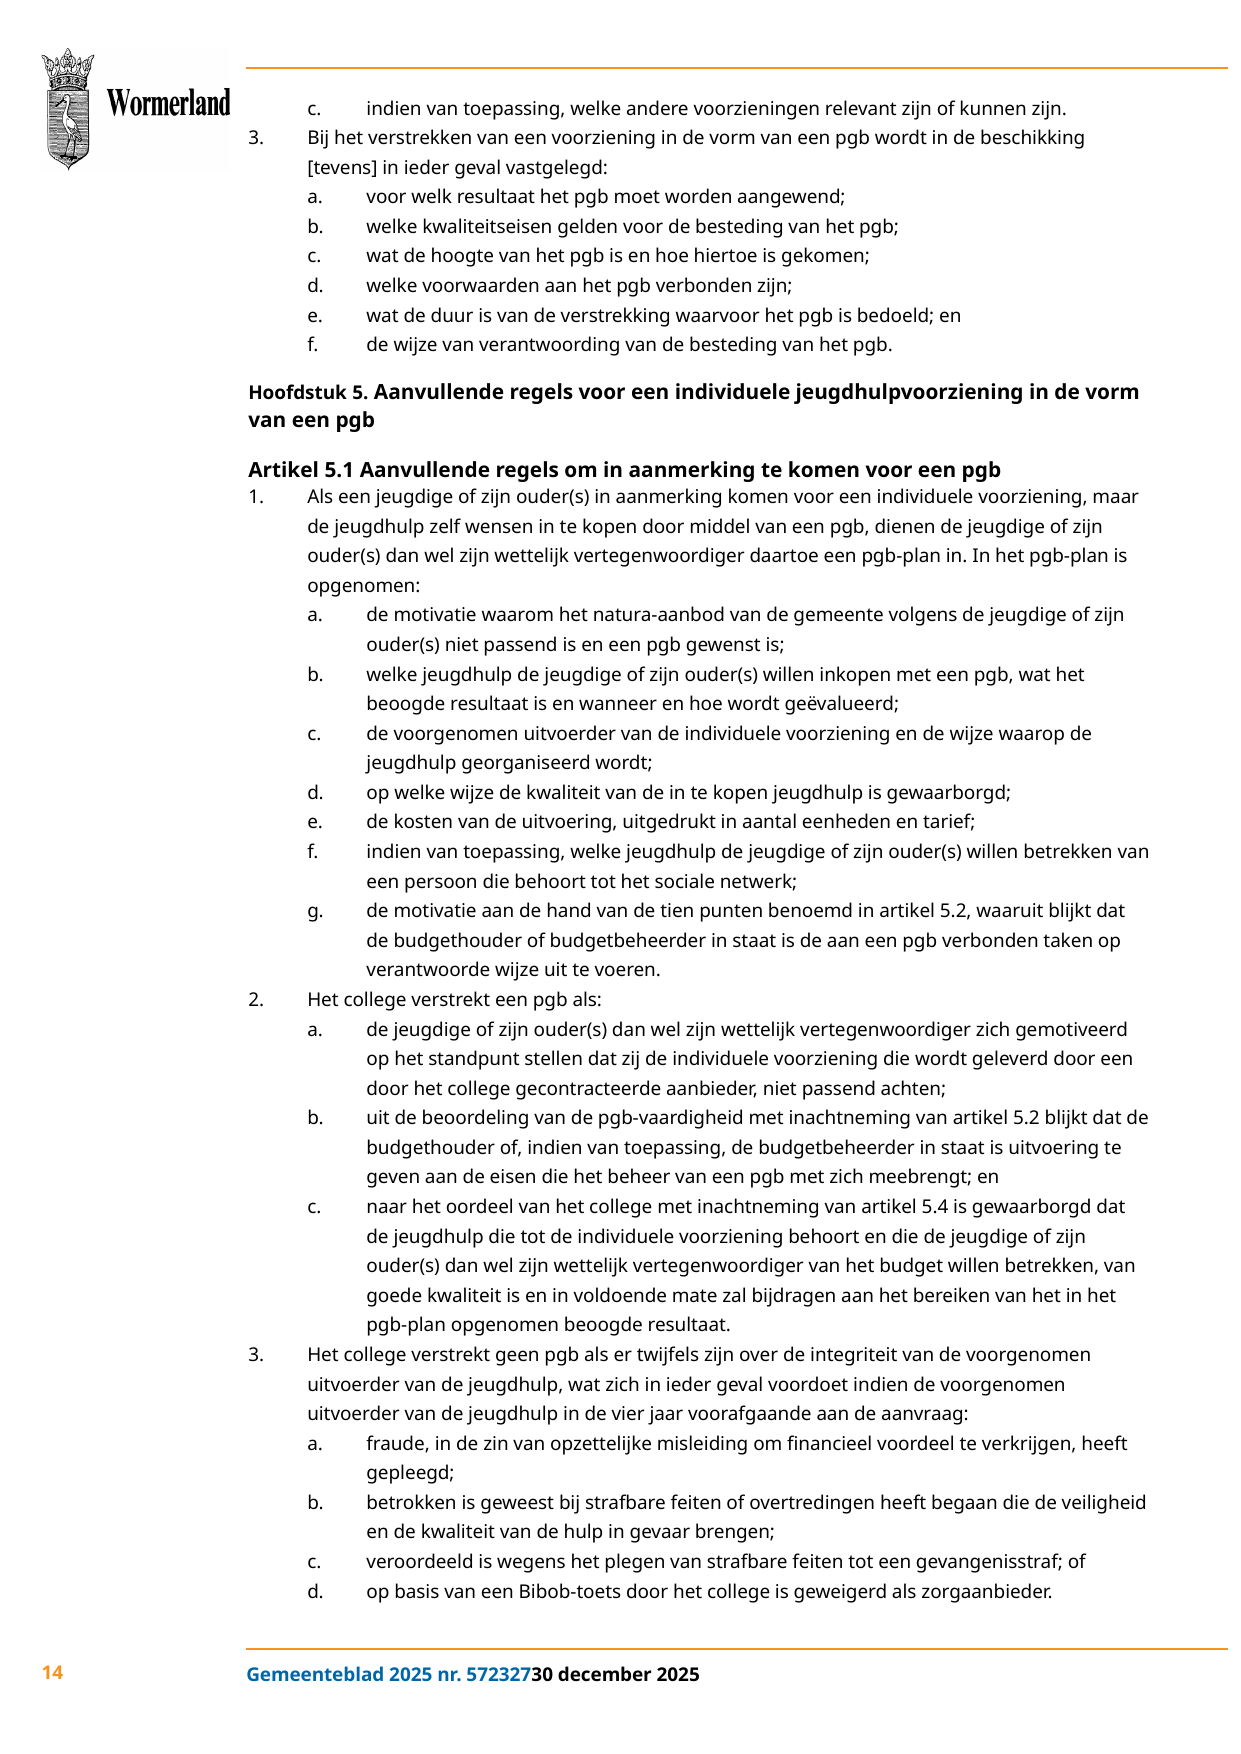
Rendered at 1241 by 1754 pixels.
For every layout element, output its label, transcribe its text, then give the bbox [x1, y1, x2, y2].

list Het college verstrekt geen pgb als er twijfels zijn over de integriteit van de voorgenomen uitvoerder van de jeugdhulp, wat zich in ieder geval voordoet indien de voorgenomen uitvoerder van de jeugdhulp in de vier jaar voorafgaande aan de aanvraag: [248, 1341, 1152, 1426]
text Artikel 5.1 Aanvullende regels om in aanmerking te komen voor een pgb [248, 455, 1152, 483]
list voor welk resultaat het pgb moet worden aangewend; [307, 183, 1152, 209]
list op basis van een Bibob-toets door het college is geweigerd als zorgaanbieder. [307, 1578, 1152, 1603]
list betrokken is geweest bij strafbare feiten of overtredingen heeft begaan die de veiligheid en de kwaliteit van de hulp in gevaar brengen; [307, 1489, 1152, 1544]
text Hoofdstuk 5. Aanvullende regels voor een individuele jeugdhulpvoorziening in de vorm van een pgb [248, 377, 1152, 434]
list indien van toepassing, welke andere voorzieningen relevant zijn of kunnen zijn. [307, 95, 1152, 121]
list wat de hoogte van het pgb is en hoe hiertoe is gekomen; [307, 243, 1152, 268]
list op welke wijze de kwaliteit van de in te kopen jeugdhulp is gewaarborgd; [307, 779, 1152, 805]
list de motivatie waarom het natura-aanbod van de gemeente volgens de jeugdige of zijn ouder(s) niet passend is en een pgb gewenst is; [307, 602, 1152, 657]
list Als een jeugdige of zijn ouder(s) in aanmerking komen voor een individuele voorziening, maar de jeugdhulp zelf wensen in te kopen door middel van een pgb, dienen de jeugdige of zijn ouder(s) dan wel zijn wettelijk vertegenwoordiger daartoe een pgb-plan in. In het pgb-plan is opgenomen: [248, 483, 1152, 598]
list de kosten van de uitvoering, uitgedrukt in aantal eenheden en tarief; [307, 809, 1152, 834]
picture [41, 47, 231, 172]
list wat de duur is van de verstrekking waarvoor het pgb is bedoeld; en [307, 302, 1152, 328]
list indien van toepassing, welke jeugdhulp de jeugdige of zijn ouder(s) willen betrekken van een persoon die behoort tot het sociale netwerk; [307, 838, 1152, 893]
list fraude, in de zin van opzettelijke misleiding om financieel voordeel te verkrijgen, heeft gepleegd; [307, 1430, 1152, 1485]
list welke kwaliteitseisen gelden voor de besteding van het pgb; [307, 213, 1152, 239]
list Bij het verstrekken van een voorziening in de vorm van een pgb wordt in de beschikking [tevens] in ieder geval vastgelegd: [248, 124, 1152, 180]
list de voorgenomen uitvoerder van de individuele voorziening en de wijze waarop de jeugdhulp georganiseerd wordt; [307, 720, 1152, 775]
list welke voorwaarden aan het pgb verbonden zijn; [307, 272, 1152, 298]
list Het college verstrekt een pgb als: [248, 986, 1152, 1012]
list de jeugdige of zijn ouder(s) dan wel zijn wettelijk vertegenwoordiger zich gemotiveerd op het standpunt stellen dat zij de individuele voorziening die wordt geleverd door een door het college gecontracteerde aanbieder, niet passend achten; [307, 1016, 1152, 1101]
list welke jeugdhulp de jeugdige of zijn ouder(s) willen inkopen met een pgb, wat het beoogde resultaat is en wanneer en hoe wordt geëvalueerd; [307, 661, 1152, 716]
list uit de beoordeling van de pgb-vaardigheid met inachtneming van artikel 5.2 blijkt dat de budgethouder of, indien van toepassing, de budgetbeheerder in staat is uitvoering te geven aan de eisen die het beheer van een pgb met zich meebrengt; en [307, 1104, 1152, 1189]
list de wijze van verantwoording van de besteding van het pgb. [307, 331, 1152, 357]
list naar het oordeel van het college met inachtneming van artikel 5.4 is gewaarborgd dat de jeugdhulp die tot de individuele voorziening behoort en die de jeugdige of zijn ouder(s) dan wel zijn wettelijk vertegenwoordiger van het budget willen betrekken, van goede kwaliteit is en in voldoende mate zal bijdragen aan het bereiken van het in het pgb-plan opgenomen beoogde resultaat. [307, 1193, 1152, 1337]
list veroordeeld is wegens het plegen van strafbare feiten tot een gevangenisstraf; of [307, 1548, 1152, 1574]
list de motivatie aan de hand van de tien punten benoemd in artikel 5.2, waaruit blijkt dat de budgethouder of budgetbeheerder in staat is de aan een pgb verbonden taken op verantwoorde wijze uit te voeren. [307, 897, 1152, 982]
